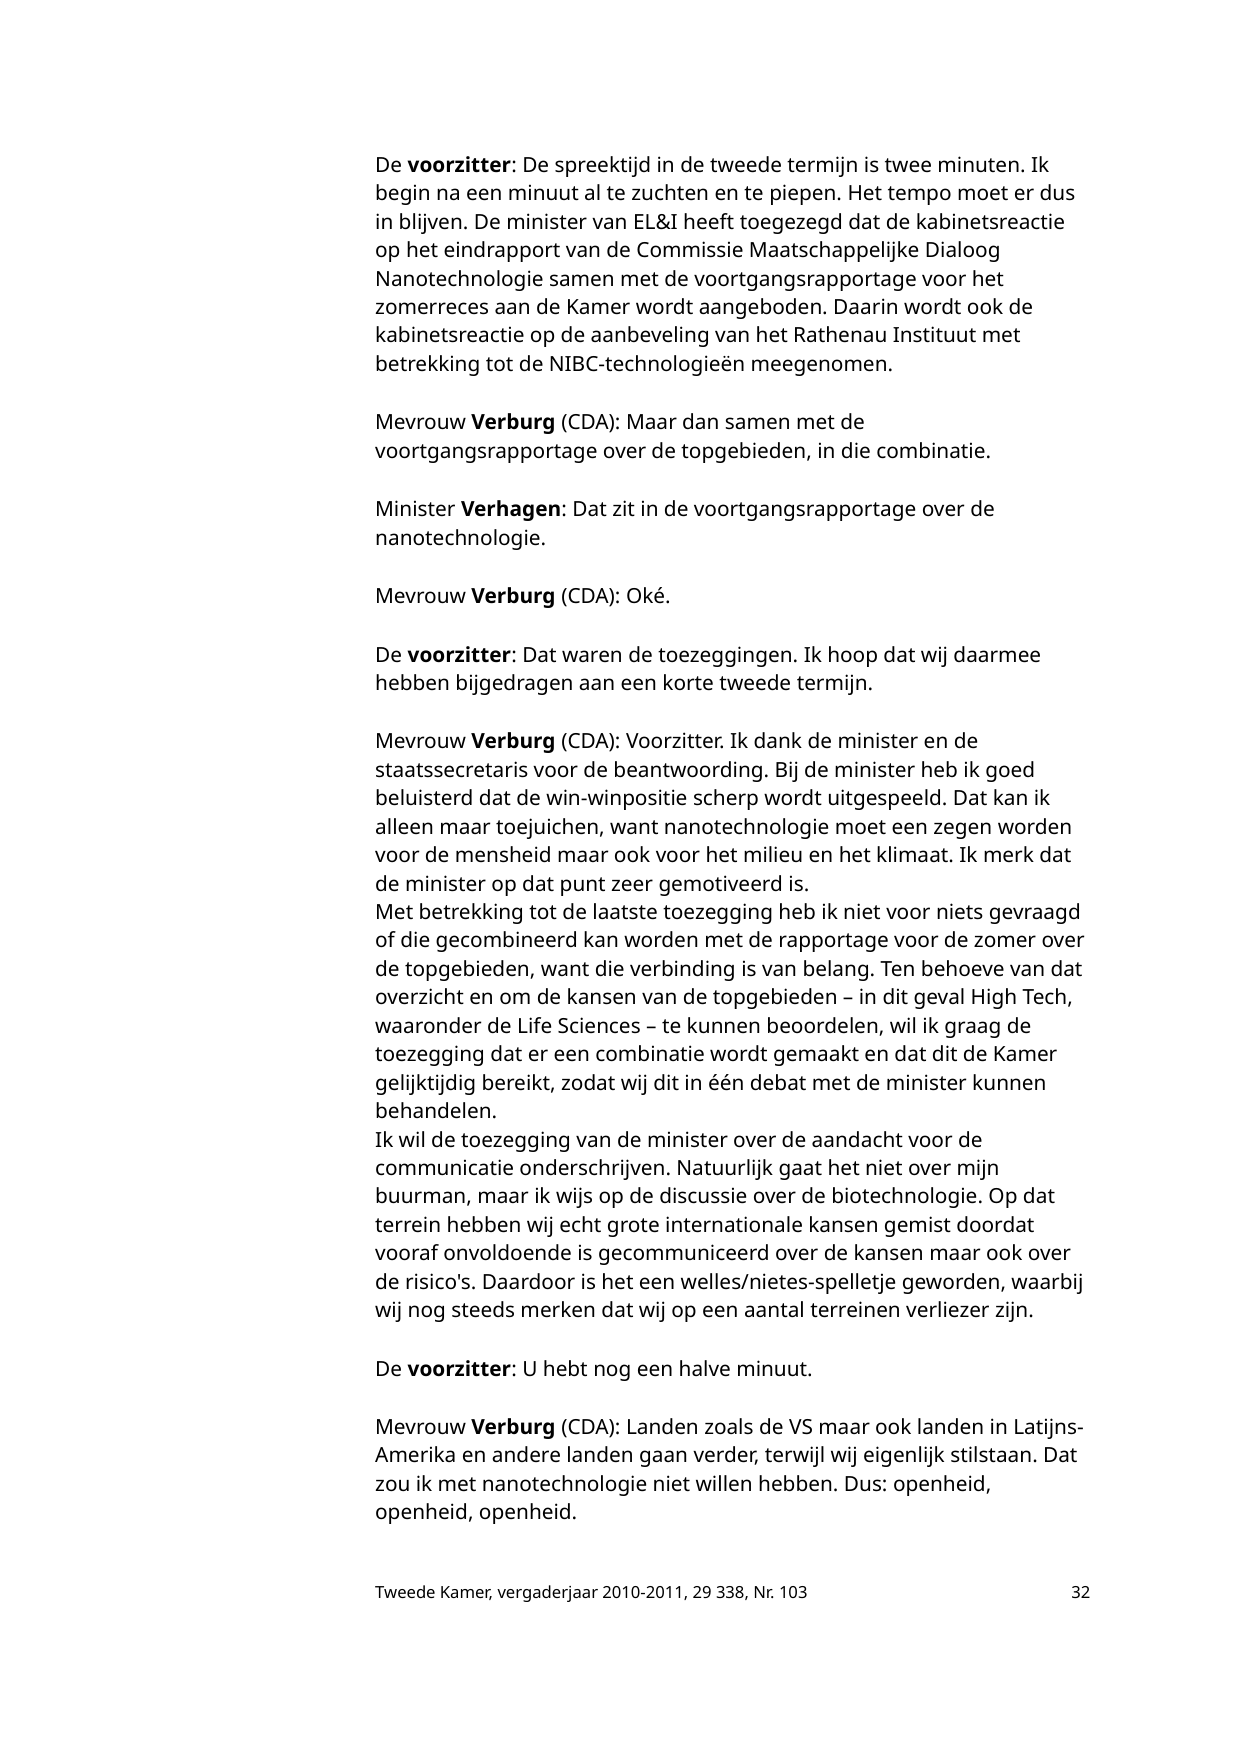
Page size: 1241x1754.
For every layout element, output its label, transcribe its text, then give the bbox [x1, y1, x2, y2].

text Mevrouw Verburg (CDA): Landen zoals de VS maar ook landen in Latijns-Amerika en andere landen gaan verder, terwijl wij eigenlijk stilstaan. Dat zou ik met nanotechnologie niet willen hebben. Dus: openheid, openheid, openheid. [375, 1412, 1090, 1526]
text Met betrekking tot de laatste toezegging heb ik niet voor niets gevraagd of die gecombineerd kan worden met de rapportage voor de zomer over de topgebieden, want die verbinding is van belang. Ten behoeve van dat overzicht en om de kansen van de topgebieden – in dit geval High Tech, waaronder de Life Sciences – te kunnen beoordelen, wil ik graag de toezegging dat er een combinatie wordt gemaakt en dat dit de Kamer gelijktijdig bereikt, zodat wij dit in één debat met de minister kunnen behandelen. [375, 897, 1090, 1125]
text Ik wil de toezegging van de minister over de aandacht voor de communicatie onderschrijven. Natuurlijk gaat het niet over mijn buurman, maar ik wijs op de discussie over de biotechnologie. Op dat terrein hebben wij echt grote internationale kansen gemist doordat vooraf onvoldoende is gecommuniceerd over de kansen maar ook over de risico's. Daardoor is het een welles/nietes-spelletje geworden, waarbij wij nog steeds merken dat wij op een aantal terreinen verliezer zijn. [375, 1125, 1090, 1324]
text Mevrouw Verburg (CDA): Voorzitter. Ik dank de minister en de staatssecretaris voor de beantwoording. Bij de minister heb ik goed beluisterd dat de win-winpositie scherp wordt uitgespeeld. Dat kan ik alleen maar toejuichen, want nanotechnologie moet een zegen worden voor de mensheid maar ook voor het milieu en het klimaat. Ik merk dat de minister op dat punt zeer gemotiveerd is. [375, 727, 1090, 897]
text De voorzitter: De spreektijd in de tweede termijn is twee minuten. Ik begin na een minuut al te zuchten en te piepen. Het tempo moet er dus in blijven. De minister van EL&I heeft toegezegd dat de kabinetsreactie op het eindrapport van de Commissie Maatschappelijke Dialoog Nanotechnologie samen met de voortgangsrapportage voor het zomerreces aan de Kamer wordt aangeboden. Daarin wordt ook de kabinetsreactie op de aanbeveling van het Rathenau Instituut met betrekking tot de NIBC-technologieën meegenomen. [375, 150, 1090, 377]
text Mevrouw Verburg (CDA): Maar dan samen met de voortgangsrapportage over de topgebieden, in die combinatie. [375, 407, 1090, 464]
text De voorzitter: U hebt nog een halve minuut. [375, 1354, 1090, 1382]
text De voorzitter: Dat waren de toezeggingen. Ik hoop dat wij daarmee hebben bijgedragen aan een korte tweede termijn. [375, 640, 1090, 697]
text Minister Verhagen: Dat zit in de voortgangsrapportage over de nanotechnologie. [375, 494, 1090, 551]
text Mevrouw Verburg (CDA): Oké. [375, 581, 1090, 610]
